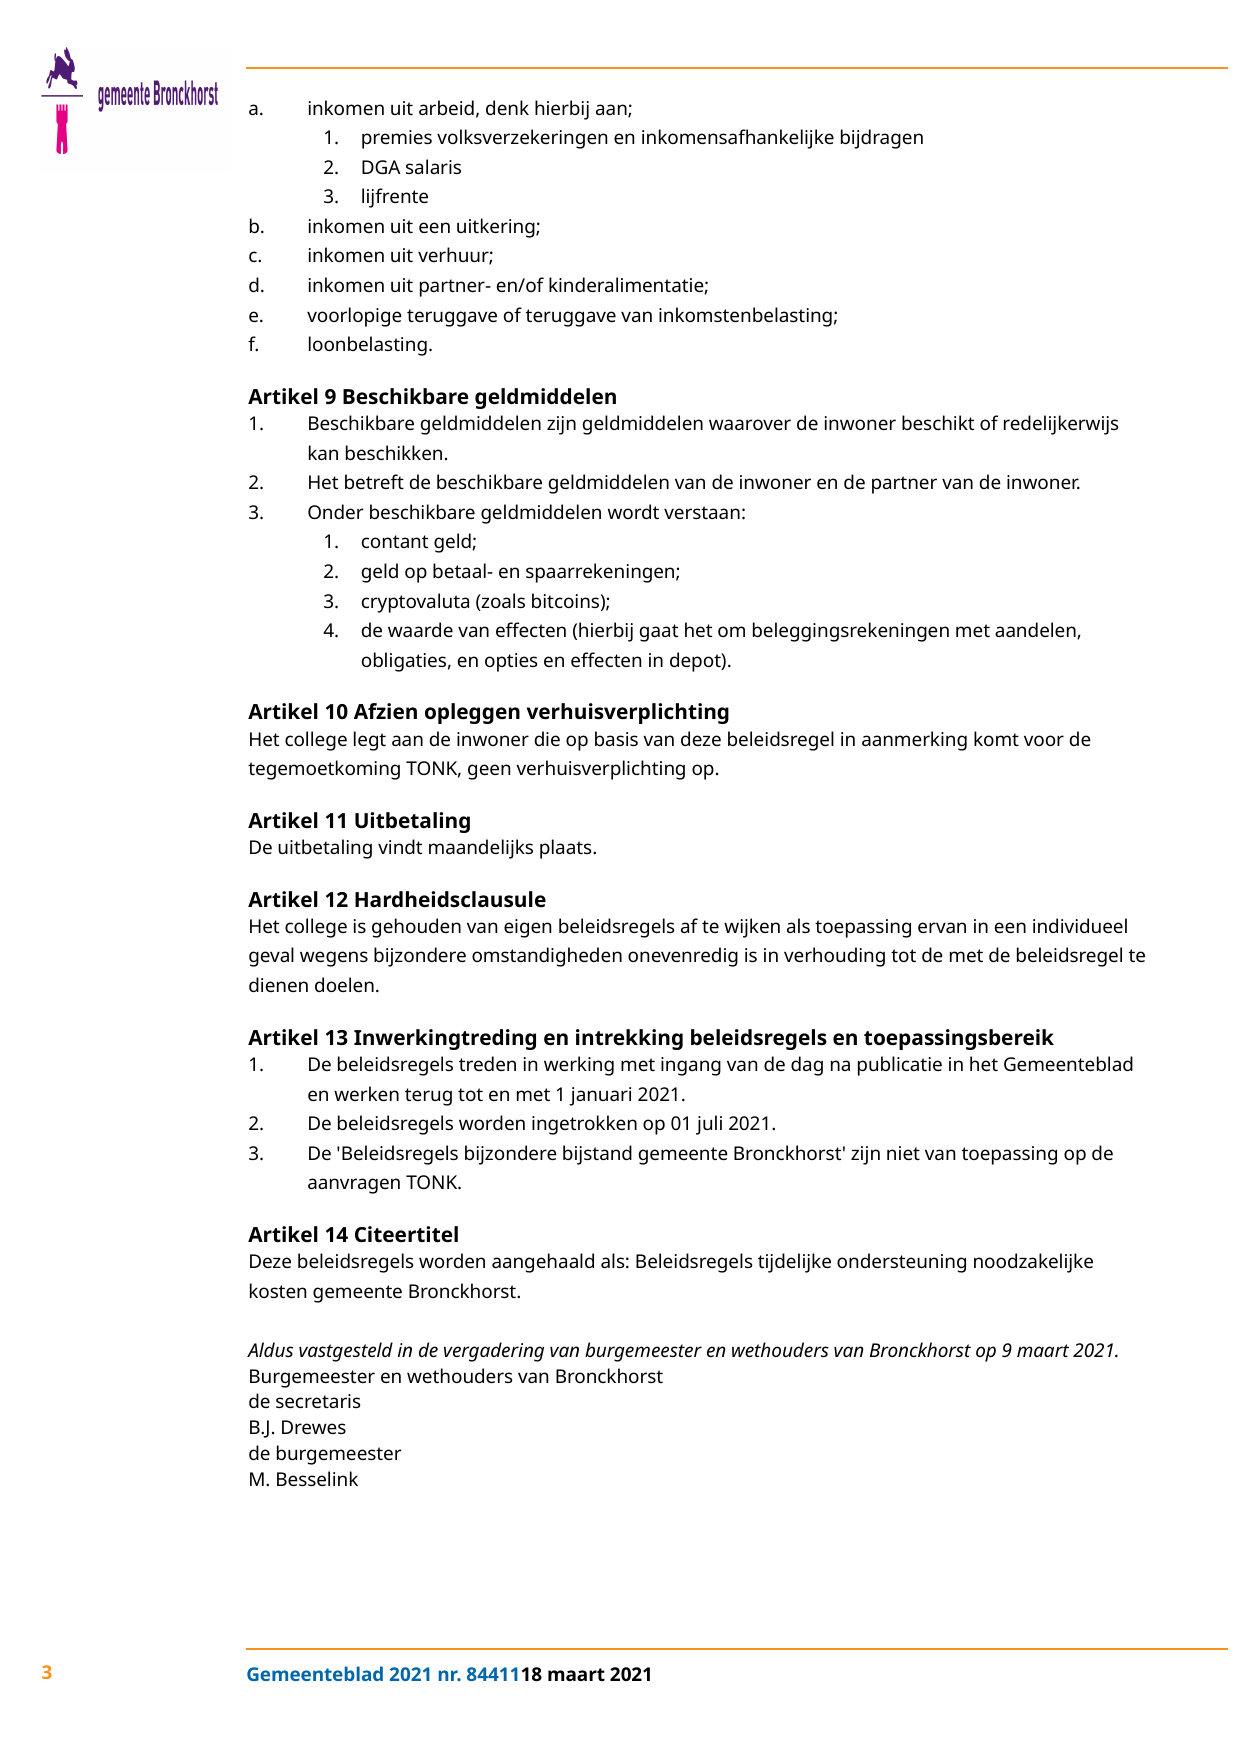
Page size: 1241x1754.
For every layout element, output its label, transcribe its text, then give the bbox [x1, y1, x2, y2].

text Het college is gehouden van eigen beleidsregels af te wijken als toepassing ervan in een individueel geval wegens bijzondere omstandigheden onevenredig is in verhouding tot de met de beleidsregel te dienen doelen. [248, 913, 1152, 998]
list cryptovaluta (zoals bitcoins); [323, 588, 1152, 613]
text B.J. Drewes [248, 1414, 1152, 1440]
list geld op betaal- en spaarrekeningen; [323, 558, 1152, 584]
list De beleidsregels treden in werking met ingang van de dag na publicatie in het Gemeenteblad en werken terug tot en met 1 januari 2021. [248, 1051, 1152, 1106]
text M. Besselink [248, 1466, 1152, 1491]
text De uitbetaling vindt maandelijks plaats. [248, 834, 1152, 860]
text Aldus vastgesteld in de vergadering van burgemeester en wethouders van Bronckhorst op 9 maart 2021. [248, 1337, 1152, 1363]
text Artikel 14 Citeertitel [248, 1220, 1152, 1248]
list premies volksverzekeringen en inkomensafhankelijke bijdragen [323, 124, 1152, 150]
list contant geld; [323, 529, 1152, 554]
text Artikel 10 Afzien opleggen verhuisverplichting [248, 697, 1152, 726]
list Het betreft de beschikbare geldmiddelen van de inwoner en de partner van de inwoner. [248, 469, 1152, 495]
list voorlopige teruggave of teruggave van inkomstenbelasting; [248, 302, 1152, 328]
list loonbelasting. [248, 331, 1152, 357]
list inkomen uit verhuur; [248, 243, 1152, 268]
list De beleidsregels worden ingetrokken op 01 juli 2021. [248, 1110, 1152, 1136]
text Artikel 9 Beschikbare geldmiddelen [248, 382, 1152, 410]
text Burgemeester en wethouders van Bronckhorst [248, 1363, 1152, 1388]
picture [41, 47, 231, 172]
text Deze beleidsregels worden aangehaald als: Beleidsregels tijdelijke ondersteuning noodzakelijke kosten gemeente Bronckhorst. [248, 1248, 1152, 1304]
text Het college legt aan de inwoner die op basis van deze beleidsregel in aanmerking komt voor de tegemoetkoming TONK, geen verhuisverplichting op. [248, 726, 1152, 781]
text Artikel 12 Hardheidsclausule [248, 885, 1152, 913]
list DGA salaris [323, 154, 1152, 180]
list de waarde van effecten (hierbij gaat het om beleggingsrekeningen met aandelen, obligaties, en opties en effecten in depot). [323, 617, 1152, 673]
list inkomen uit partner- en/of kinderalimentatie; [248, 272, 1152, 298]
list Beschikbare geldmiddelen zijn geldmiddelen waarover de inwoner beschikt of redelijkerwijs kan beschikken. [248, 410, 1152, 466]
text de secretaris [248, 1388, 1152, 1414]
list De 'Beleidsregels bijzondere bijstand gemeente Bronckhorst' zijn niet van toepassing op de aanvragen TONK. [248, 1140, 1152, 1195]
list Onder beschikbare geldmiddelen wordt verstaan: [248, 499, 1152, 525]
list inkomen uit een uitkering; [248, 213, 1152, 239]
text Artikel 11 Uitbetaling [248, 806, 1152, 834]
list lijfrente [323, 183, 1152, 209]
text de burgemeester [248, 1440, 1152, 1466]
list inkomen uit arbeid, denk hierbij aan; [248, 95, 1152, 121]
text Artikel 13 Inwerkingtreding en intrekking beleidsregels en toepassingsbereik [248, 1023, 1152, 1051]
